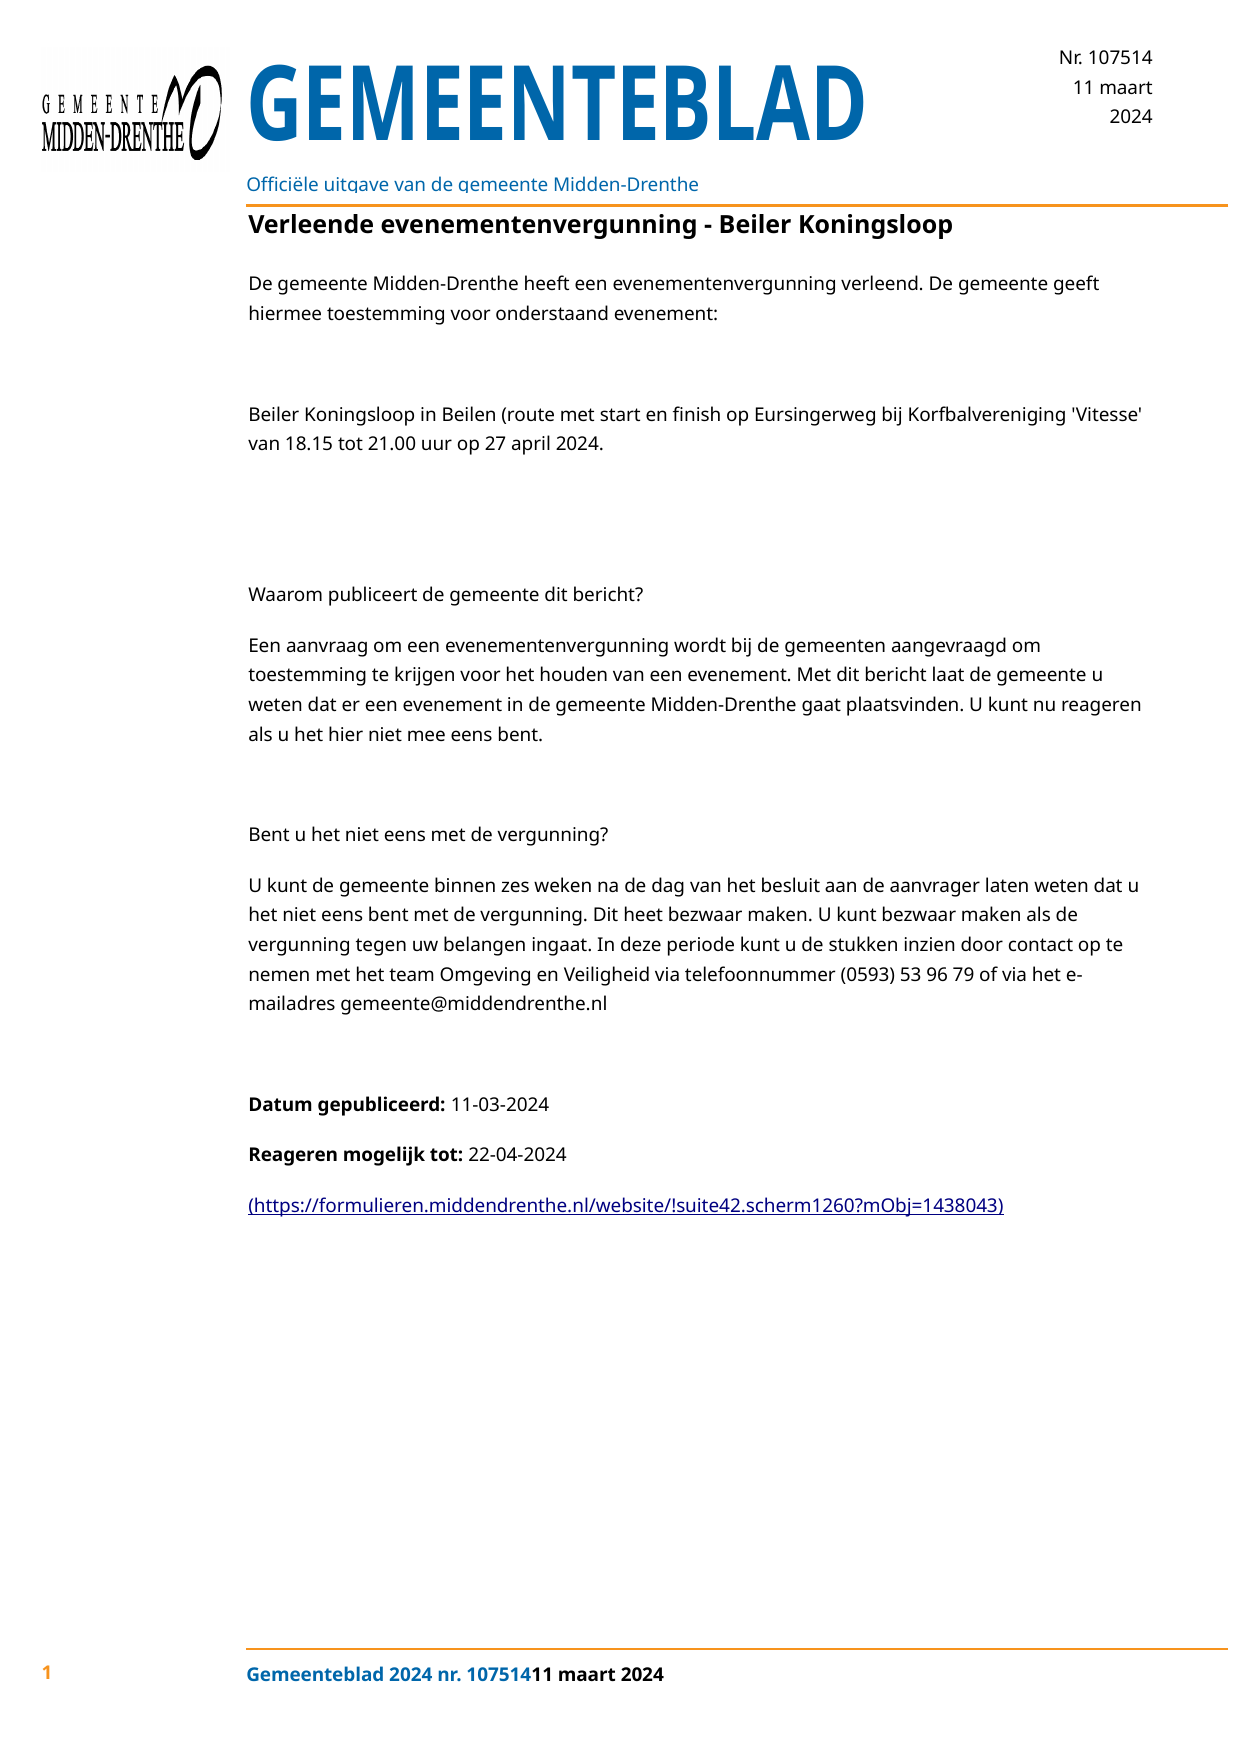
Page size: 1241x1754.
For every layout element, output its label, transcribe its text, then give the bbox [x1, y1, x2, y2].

text Bent u het niet eens met de vergunning? [248, 822, 1152, 847]
text Reageren mogelijk tot: 22-04-2024 [248, 1142, 1152, 1167]
text De gemeente Midden-Drenthe heeft een evenementenvergunning verleend. De gemeente geeft hiermee toestemming voor onderstaand evenement: [248, 270, 1152, 326]
picture [41, 47, 231, 172]
text Een aanvraag om een evenementenvergunning wordt bij de gemeenten aangevraagd om toestemming te krijgen voor het houden van een evenement. Met dit bericht laat de gemeente u weten dat er een evenement in de gemeente Midden-Drenthe gaat plaatsvinden. U kunt nu reageren als u het hier niet mee eens bent. [248, 632, 1152, 746]
text Verleende evenementenvergunning - Beiler Koningsloop [248, 207, 1152, 241]
text (https://formulieren.middendrenthe.nl/website/!suite42.scherm1260?mObj=1438043) [248, 1192, 1152, 1218]
text Datum gepubliceerd: 11-03-2024 [248, 1091, 1152, 1117]
text Waarom publiceert de gemeente dit bericht? [248, 582, 1152, 607]
text Beiler Koningsloop in Beilen (route met start en finish op Eursingerweg bij Korfbalvereniging 'Vitesse' van 18.15 tot 21.00 uur op 27 april 2024. [248, 401, 1152, 456]
text U kunt de gemeente binnen zes weken na de dag van het besluit aan de aanvrager laten weten dat u het niet eens bent met de vergunning. Dit heet bezwaar maken. U kunt bezwaar maken als de vergunning tegen uw belangen ingaat. In deze periode kunt u de stukken inzien door contact op te nemen met het team Omgeving en Veiligheid via telefoonnummer (0593) 53 96 79 of via het e-mailadres gemeente@middendrenthe.nl [248, 872, 1152, 1016]
